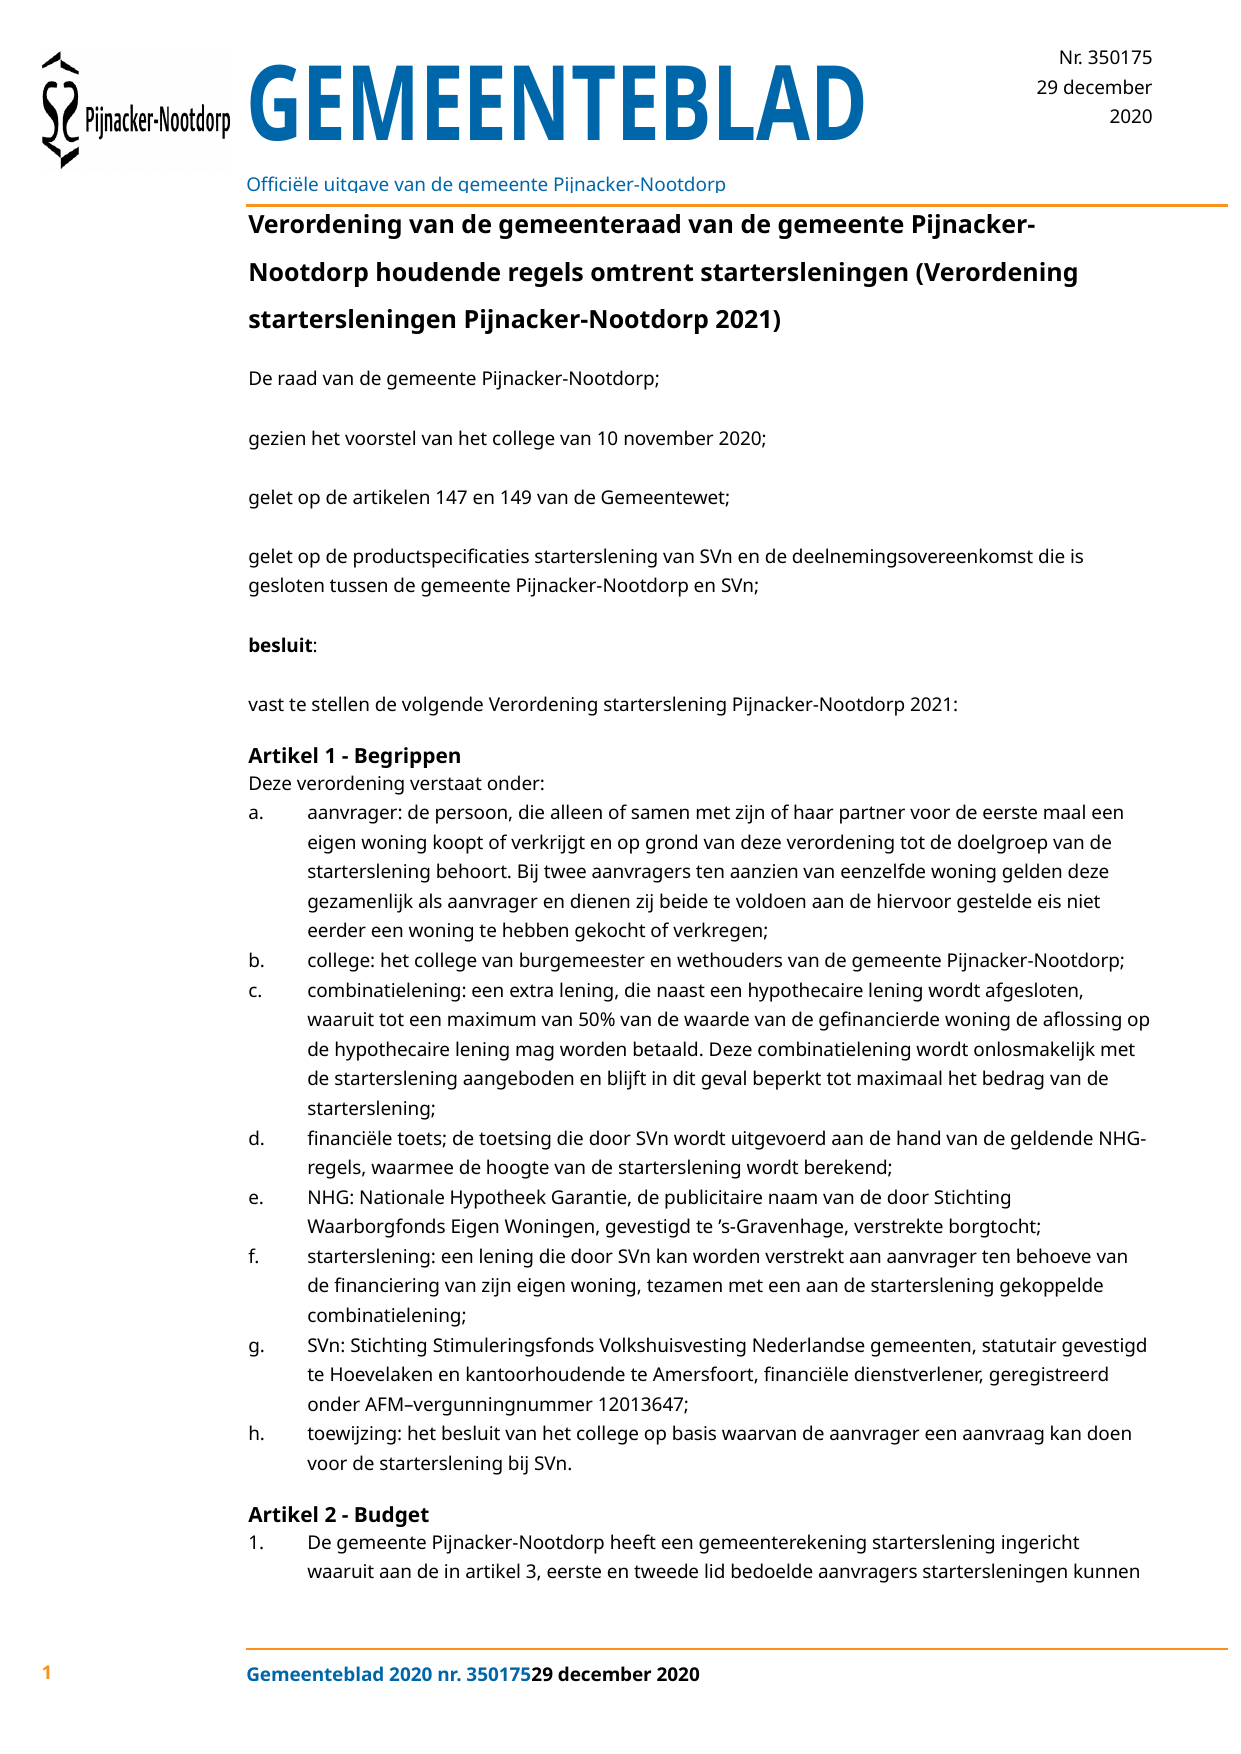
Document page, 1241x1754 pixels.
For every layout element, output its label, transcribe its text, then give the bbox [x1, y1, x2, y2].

text gelet op ‎de artikelen 147 en 149 van de Gemeentewet; [248, 484, 1152, 509]
text besluit: [248, 632, 1152, 657]
list SVn: Stichting Stimuleringsfonds Volkshuisvesting Nederlandse gemeenten, statutair gevestigd te Hoevelaken en kantoorhoudende te Amersfoort, financiële dienstverlener, geregistreerd onder AFM–vergunningnummer 12013647; [248, 1332, 1152, 1417]
list NHG: Nationale Hypotheek Garantie, de publicitaire naam van de door Stichting Waarborgfonds Eigen Woningen, gevestigd te ’s-Gravenhage, verstrekte borgtocht; [248, 1184, 1152, 1239]
list college: het college van burgemeester en wethouders van de gemeente Pijnacker-Nootdorp; [248, 947, 1152, 973]
list toewijzing: het besluit van het college op basis waarvan de aanvrager een aanvraag kan doen voor de starterslening bij SVn. [248, 1421, 1152, 1476]
text gezien het voorstel van het college van 10 november 2020; [248, 425, 1152, 450]
text Artikel 2 - Budget [248, 1501, 1152, 1529]
list financiële toets; de toetsing die door SVn wordt uitgevoerd aan de hand van de geldende NHG-regels, waarmee de hoogte van de starterslening wordt berekend; [248, 1125, 1152, 1180]
text De raad van de gemeente Pijnacker-Nootdorp; [248, 366, 1152, 391]
text vast te stellen de volgende Verordening starterslening Pijnacker-Nootdorp 2021: [248, 691, 1152, 717]
text gelet op de productspecificaties starterslening van SVn en de deelnemingsovereenkomst die is gesloten tussen de gemeente Pijnacker-Nootdorp en SVn; [248, 543, 1152, 598]
text Artikel 1 - Begrippen [248, 741, 1152, 770]
list starterslening: een lening die door SVn kan worden verstrekt aan aanvrager ten behoeve van de financiering van zijn eigen woning, tezamen met een aan de starterslening gekoppelde combinatielening; [248, 1243, 1152, 1328]
list De gemeente Pijnacker-Nootdorp heeft een gemeenterekening starterslening ingericht waaruit aan de in artikel 3, eerste en tweede lid bedoelde aanvragers startersleningen kunnen [248, 1529, 1152, 1584]
text Verordening van de gemeenteraad van de gemeente Pijnacker-Nootdorp houdende regels omtrent startersleningen (Verordening startersleningen Pijnacker-Nootdorp 2021) [248, 207, 1152, 336]
list combinatielening: een extra lening, die naast een hypothecaire lening wordt afgesloten, waaruit tot een maximum van 50% van de waarde van de gefinancierde woning de aflossing op de hypothecaire lening mag worden betaald. Deze combinatielening wordt onlosmakelijk met de starterslening aangeboden en blijft in dit geval beperkt tot maximaal het bedrag van de starterslening; [248, 977, 1152, 1121]
picture [41, 47, 231, 172]
list aanvrager: de persoon, die alleen of samen met zijn of haar partner voor de eerste maal een eigen woning koopt of verkrijgt en op grond van deze verordening tot de doelgroep van de starterslening behoort. Bij twee aanvragers ten aanzien van eenzelfde woning gelden deze gezamenlijk als aanvrager en dienen zij beide te voldoen aan de hiervoor gestelde eis niet eerder een woning te hebben gekocht of verkregen; [248, 799, 1152, 943]
text Deze verordening verstaat onder: [248, 770, 1152, 796]
